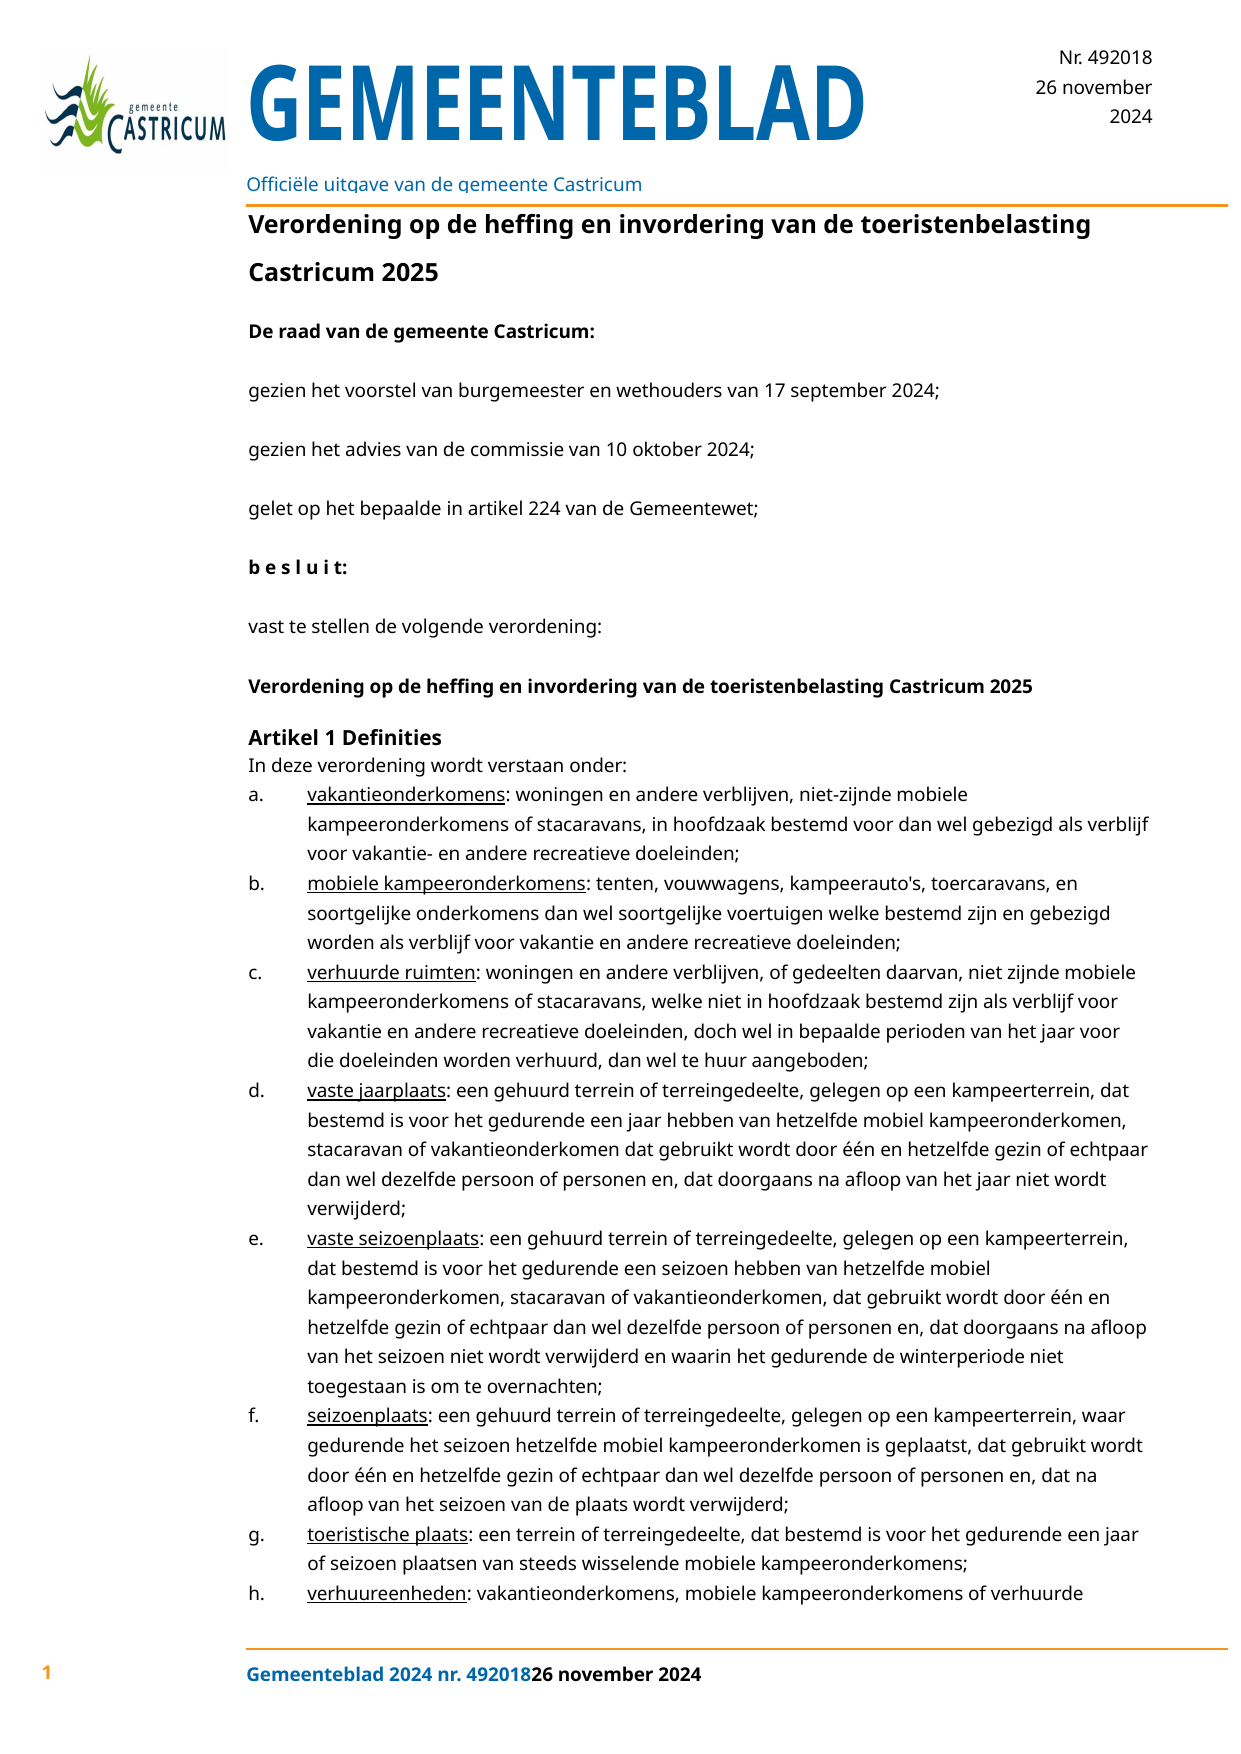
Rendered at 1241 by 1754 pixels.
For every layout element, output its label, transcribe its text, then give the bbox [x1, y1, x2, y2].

text De raad van de gemeente Castricum: [248, 318, 1152, 344]
list mobiele kampeeronderkomens: tenten, vouwwagens, kampeerauto's, toercaravans, en soortgelijke onderkomens dan wel soortgelijke voertuigen welke bestemd zijn en gebezigd worden als verblijf voor vakantie en andere recreatieve doeleinden; [248, 870, 1152, 955]
list verhuurde ruimten: woningen en andere verblijven, of gedeelten daarvan, niet zijnde mobiele kampeeronderkomens of stacaravans, welke niet in hoofdzaak bestemd zijn als verblijf voor vakantie en andere recreatieve doeleinden, doch wel in bepaalde perioden van het jaar voor die doeleinden worden verhuurd, dan wel te huur aangeboden; [248, 959, 1152, 1073]
text gezien het voorstel van burgemeester en wethouders van 17 september 2024; [248, 377, 1152, 403]
text gezien het advies van de commissie van 10 oktober 2024; [248, 436, 1152, 462]
text Artikel 1 Definities [248, 723, 1152, 752]
list verhuureenheden: vakantieonderkomens, mobiele kampeeronderkomens of verhuurde [248, 1580, 1152, 1606]
text Verordening op de heffing en invordering van de toeristenbelasting Castricum 2025 [248, 673, 1152, 699]
text In deze verordening wordt verstaan onder: [248, 752, 1152, 777]
text Verordening op de heffing en invordering van de toeristenbelasting Castricum 2025 [248, 207, 1152, 288]
list vaste jaarplaats: een gehuurd terrein of terreingedeelte, gelegen op een kampeerterrein, dat bestemd is voor het gedurende een jaar hebben van hetzelfde mobiel kampeeronderkomen, stacaravan of vakantieonderkomen dat gebruikt wordt door één en hetzelfde gezin of echtpaar dan wel dezelfde persoon of personen en, dat doorgaans na afloop van het jaar niet wordt verwijderd; [248, 1077, 1152, 1221]
list toeristische plaats: een terrein of terreingedeelte, dat bestemd is voor het gedurende een jaar of seizoen plaatsen van steeds wisselende mobiele kampeeronderkomens; [248, 1521, 1152, 1576]
text vast te stellen de volgende verordening: [248, 614, 1152, 639]
text gelet op het bepaalde in artikel 224 van de Gemeentewet; [248, 495, 1152, 521]
list vakantieonderkomens: woningen en andere verblijven, niet-zijnde mobiele kampeeronderkomens of stacaravans, in hoofdzaak bestemd voor dan wel gebezigd als verblijf voor vakantie- en andere recreatieve doeleinden; [248, 781, 1152, 866]
text b e s l u i t: [248, 554, 1152, 580]
list seizoenplaats: een gehuurd terrein of terreingedeelte, gelegen op een kampeerterrein, waar gedurende het seizoen hetzelfde mobiel kampeeronderkomen is geplaatst, dat gebruikt wordt door één en hetzelfde gezin of echtpaar dan wel dezelfde persoon of personen en, dat na afloop van het seizoen van de plaats wordt verwijderd; [248, 1403, 1152, 1517]
list vaste seizoenplaats: een gehuurd terrein of terreingedeelte, gelegen op een kampeerterrein, dat bestemd is voor het gedurende een seizoen hebben van hetzelfde mobiel kampeeronderkomen, stacaravan of vakantieonderkomen, dat gebruikt wordt door één en hetzelfde gezin of echtpaar dan wel dezelfde persoon of personen en, dat doorgaans na afloop van het seizoen niet wordt verwijderd en waarin het gedurende de winterperiode niet toegestaan is om te overnachten; [248, 1225, 1152, 1399]
picture [41, 47, 231, 172]
